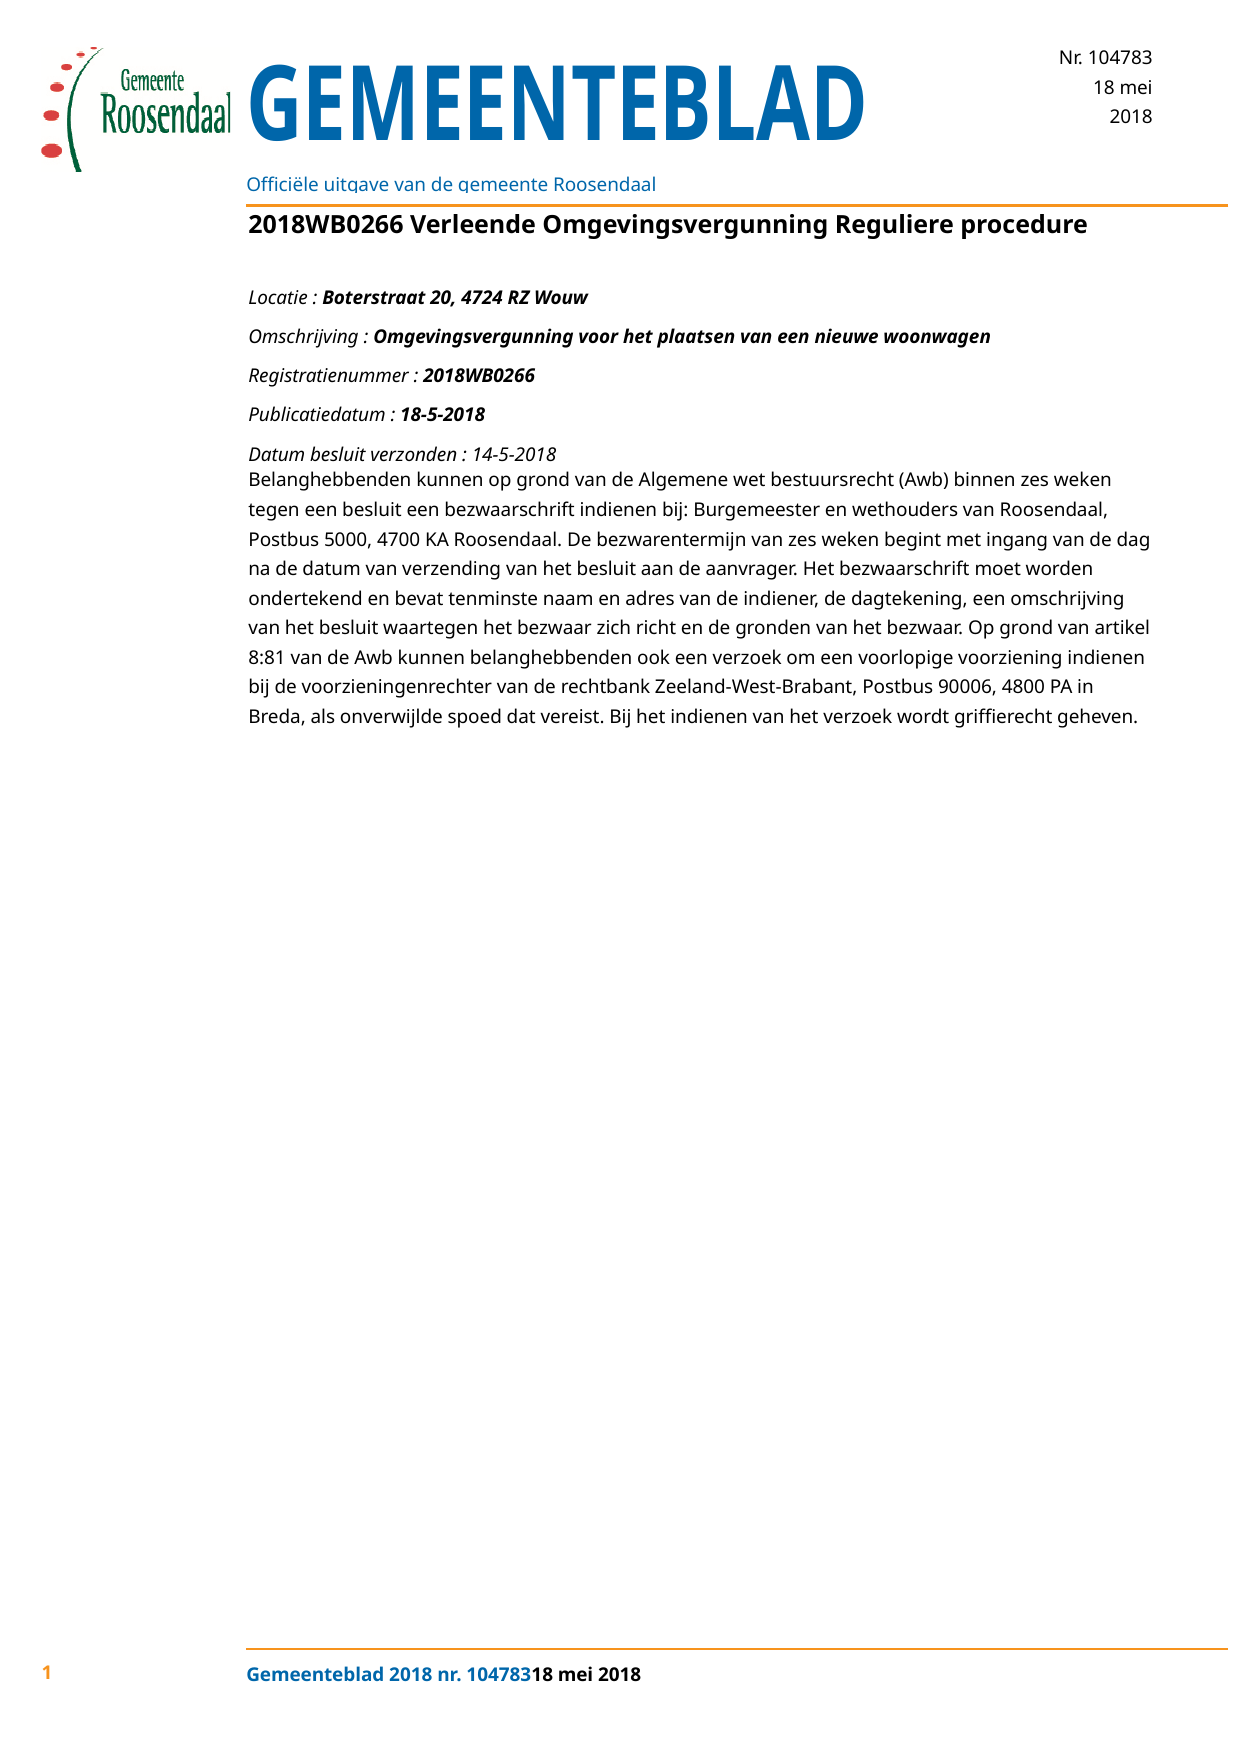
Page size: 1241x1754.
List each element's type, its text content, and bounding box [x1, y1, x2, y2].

text Locatie : Boterstraat 20, 4724 RZ Wouw [248, 284, 1152, 309]
text 2018WB0266 Verleende Omgevingsvergunning Reguliere procedure [248, 207, 1152, 241]
text Belanghebbenden kunnen op grond van de Algemene wet bestuursrecht (Awb) binnen zes weken tegen een besluit een bezwaarschrift indienen bij: Burgemeester en wethouders van Roosendaal, Postbus 5000, 4700 KA Roosendaal. De bezwarentermijn van zes weken begint met ingang van de dag na de datum van verzending van het besluit aan de aanvrager. Het bezwaarschrift moet worden ondertekend en bevat tenminste naam en adres van de indiener, de dagtekening, een omschrijving van het besluit waartegen het bezwaar zich richt en de gronden van het bezwaar. Op grond van artikel 8:81 van de Awb kunnen belanghebbenden ook een verzoek om een voorlopige voorziening indienen bij de voorzieningenrechter van de rechtbank Zeeland-West-Brabant, Postbus 90006, 4800 PA in Breda, als onverwijlde spoed dat vereist. Bij het indienen van het verzoek wordt griffierecht geheven. [248, 467, 1152, 729]
text Publicatiedatum : 18-5-2018 [248, 402, 1152, 427]
text Datum besluit verzonden : 14-5-2018 [248, 441, 1152, 467]
text Registratienummer : 2018WB0266 [248, 362, 1152, 388]
text Omschrijving : Omgevingsvergunning voor het plaatsen van een nieuwe woonwagen [248, 323, 1152, 349]
picture [41, 47, 231, 172]
